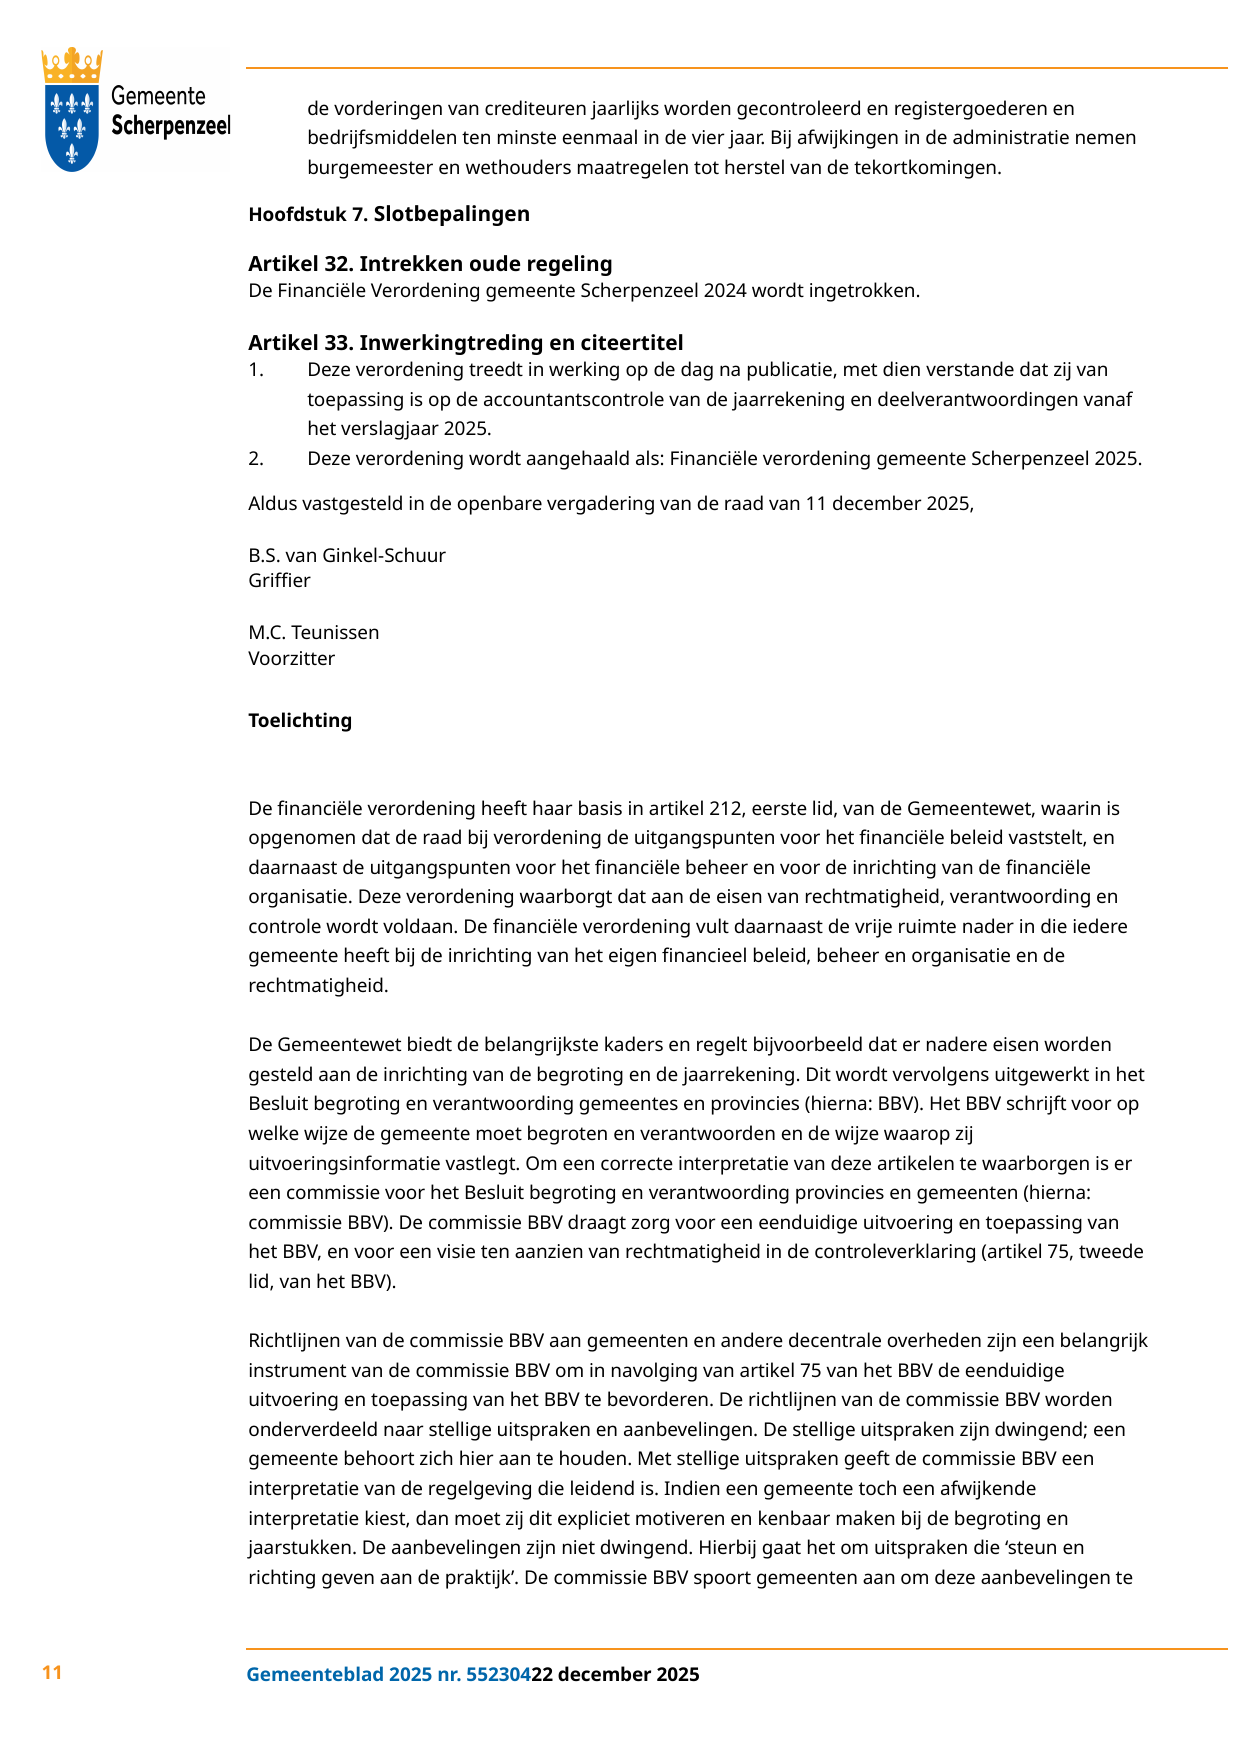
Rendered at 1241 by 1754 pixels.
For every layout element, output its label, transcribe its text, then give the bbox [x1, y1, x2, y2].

text Griffier [248, 568, 1152, 593]
list de vorderingen van crediteuren jaarlijks worden gecontroleerd en registergoederen en bedrijfsmiddelen ten minste eenmaal in de vier jaar. Bij afwijkingen in de administratie nemen burgemeester en wethouders maatregelen tot herstel van de tekortkomingen. [248, 95, 1152, 180]
text B.S. van Ginkel-Schuur [248, 542, 1152, 568]
text Hoofdstuk 7. Slotbepalingen [248, 199, 1152, 228]
text Aldus vastgesteld in de openbare vergadering van de raad van 11 december 2025, [248, 491, 1152, 516]
text Artikel 32. Intrekken oude regeling [248, 249, 1152, 277]
text De Gemeentewet biedt de belangrijkste kaders en regelt bijvoorbeeld dat er nadere eisen worden gesteld aan de inrichting van de begroting en de jaarrekening. Dit wordt vervolgens uitgewerkt in het Besluit begroting en verantwoording gemeentes en provincies (hierna: BBV). Het BBV schrijft voor op welke wijze de gemeente moet begroten en verantwoorden en de wijze waarop zij uitvoeringsinformatie vastlegt. Om een correcte interpretatie van deze artikelen te waarborgen is er een commissie voor het Besluit begroting en verantwoording provincies en gemeenten (hierna: commissie BBV). De commissie BBV draagt zorg voor een eenduidige uitvoering en toepassing van het BBV, en voor een visie ten aanzien van rechtmatigheid in de controleverklaring (artikel 75, tweede lid, van het BBV). [248, 1031, 1152, 1294]
picture [41, 47, 231, 172]
text De Financiële Verordening gemeente Scherpenzeel 2024 wordt ingetrokken. [248, 277, 1152, 303]
text Artikel 33. Inwerkingtreding en citeertitel [248, 328, 1152, 356]
text De financiële verordening heeft haar basis in artikel 212, eerste lid, van de Gemeentewet, waarin is opgenomen dat de raad bij verordening de uitgangspunten voor het financiële beleid vaststelt, en daarnaast de uitgangspunten voor het financiële beheer en voor de inrichting van de financiële organisatie. Deze verordening waarborgt dat aan de eisen van rechtmatigheid, verantwoording en controle wordt voldaan. De financiële verordening vult daarnaast de vrije ruimte nader in die iedere gemeente heeft bij de inrichting van het eigen financieel beleid, beheer en organisatie en de rechtmatigheid. [248, 795, 1152, 998]
text M.C. Teunissen [248, 619, 1152, 645]
text Voorzitter [248, 645, 1152, 671]
text Toelichting [248, 696, 1152, 736]
text Richtlijnen van de commissie BBV aan gemeenten en andere decentrale overheden zijn een belangrijk instrument van de commissie BBV om in navolging van artikel 75 van het BBV de eenduidige uitvoering en toepassing van het BBV te bevorderen. De richtlijnen van de commissie BBV worden onderverdeeld naar stellige uitspraken en aanbevelingen. De stellige uitspraken zijn dwingend; een gemeente behoort zich hier aan te houden. Met stellige uitspraken geeft de commissie BBV een interpretatie van de regelgeving die leidend is. Indien een gemeente toch een afwijkende interpretatie kiest, dan moet zij dit expliciet motiveren en kenbaar maken bij de begroting en jaarstukken. De aanbevelingen zijn niet dwingend. Hierbij gaat het om uitspraken die ‘steun en richting geven aan de praktijk’. De commissie BBV spoort gemeenten aan om deze aanbevelingen te [248, 1327, 1152, 1590]
list Deze verordening wordt aangehaald als: Financiële verordening gemeente Scherpenzeel 2025. [248, 445, 1152, 471]
list Deze verordening treedt in werking op de dag na publicatie, met dien verstande dat zij van toepassing is op de accountantscontrole van de jaarrekening en deelverantwoordingen vanaf het verslagjaar 2025. [248, 356, 1152, 441]
